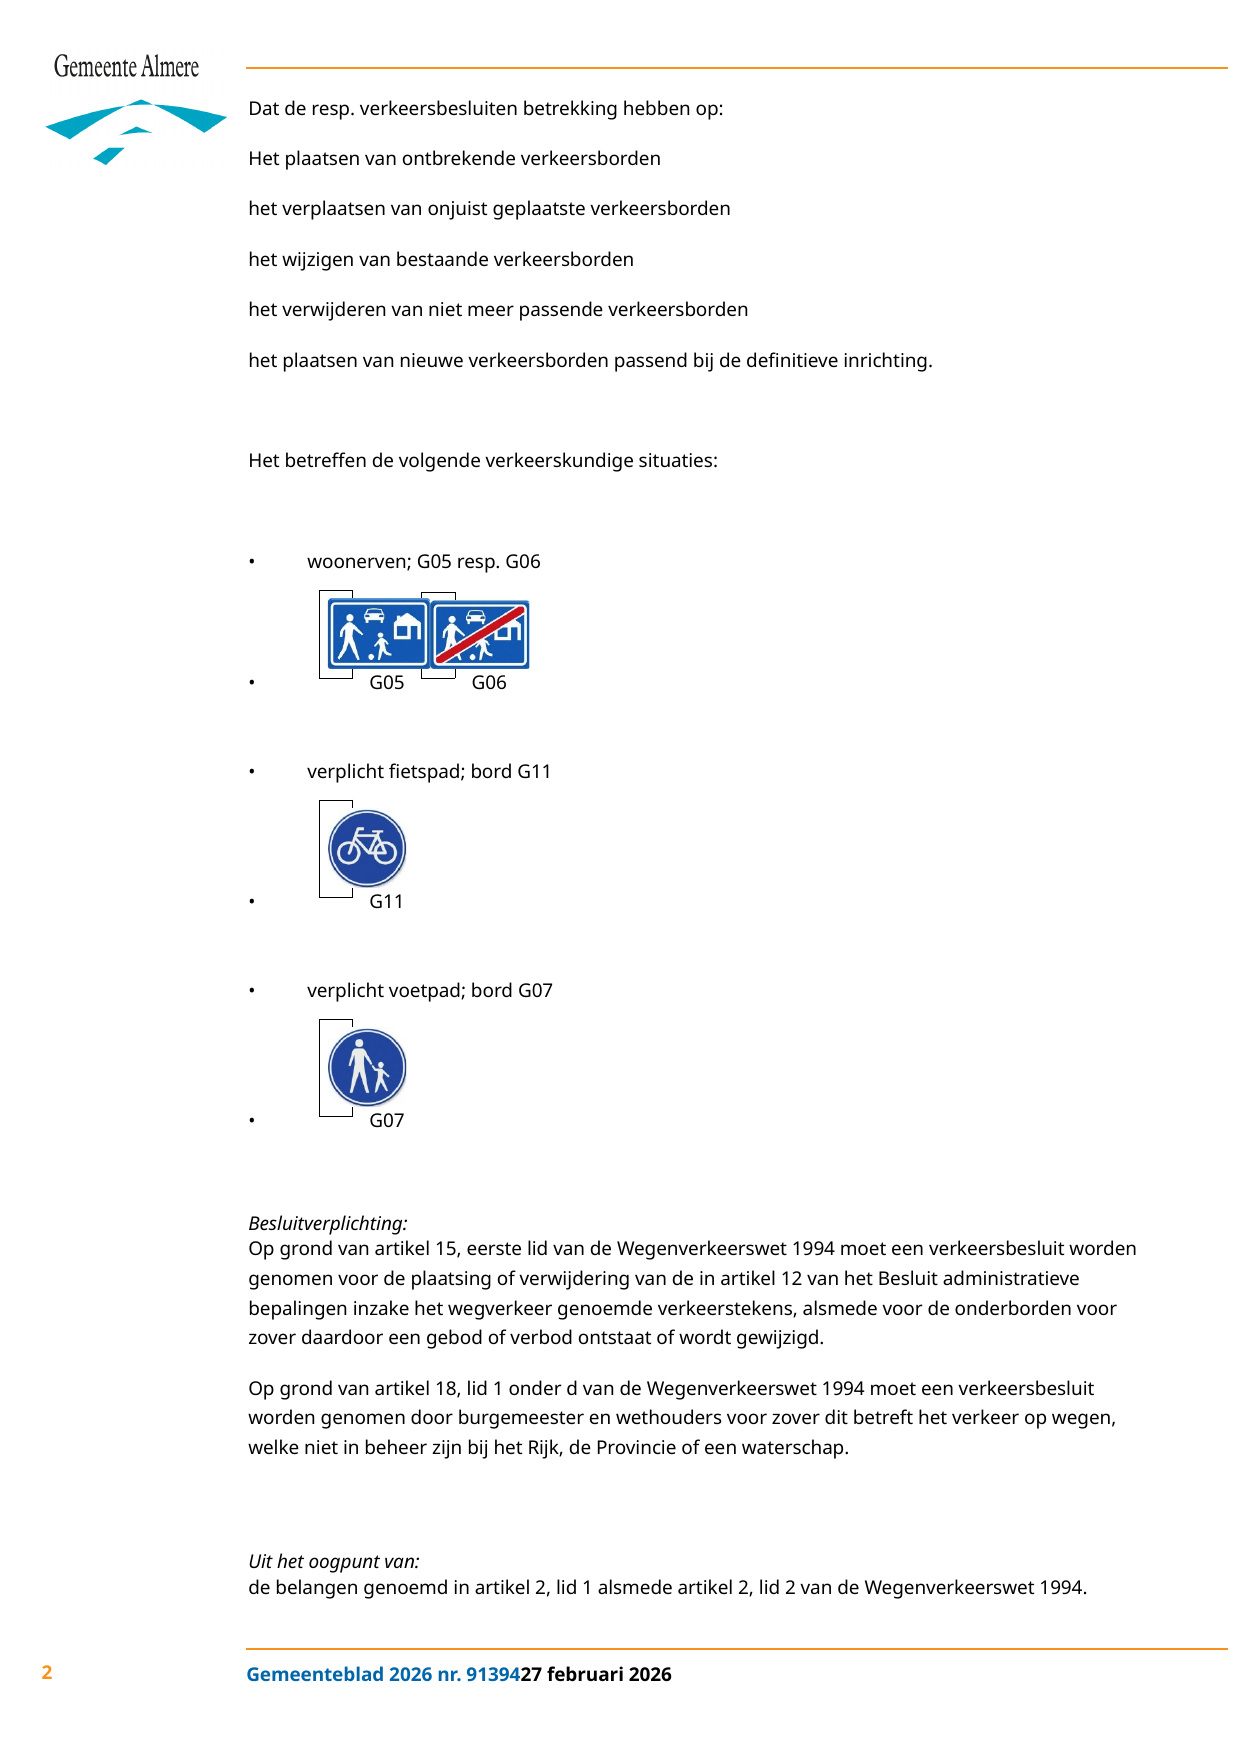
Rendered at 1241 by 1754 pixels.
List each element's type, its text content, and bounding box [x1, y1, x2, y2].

picture [327, 808, 407, 888]
list verplicht fietspad; bord G11 [248, 758, 1152, 784]
picture [327, 598, 530, 669]
list woonerven; G05 resp. G06 [248, 548, 1152, 574]
text het verwijderen van niet meer passende verkeersborden [248, 296, 1152, 322]
text de belangen genoemd in artikel 2, lid 1 alsmede artikel 2, lid 2 van de Wegenverkeerswet 1994. [248, 1574, 1152, 1600]
text het verplaatsen van onjuist geplaatste verkeersborden [248, 196, 1152, 221]
text Uit het oogpunt van: [248, 1548, 1152, 1574]
picture [41, 47, 231, 172]
text Het plaatsen van ontbrekende verkeersborden [248, 145, 1152, 171]
text Op grond van artikel 15, eerste lid van de Wegenverkeerswet 1994 moet een verkeersbesluit worden genomen voor de plaatsing of verwijdering van de in artikel 12 van het Besluit administratieve bepalingen inzake het wegverkeer genoemde verkeerstekens, alsmede voor de onderborden voor zover daardoor een gebod of verbod ontstaat of wordt gewijzigd. [248, 1236, 1152, 1350]
text Besluitverplichting: [248, 1210, 1152, 1236]
text het wijzigen van bestaande verkeersborden [248, 246, 1152, 272]
list verplicht voetpad; bord G07 [248, 977, 1152, 1003]
picture [327, 1027, 407, 1107]
text Het betreffen de volgende verkeerskundige situaties: [248, 448, 1152, 473]
text Op grond van artikel 18, lid 1 onder d van de Wegenverkeerswet 1994 moet een verkeersbesluit worden genomen door burgemeester en wethouders voor zover dit betreft het verkeer op wegen, welke niet in beheer zijn bij het Rijk, de Provincie of een waterschap. [248, 1375, 1152, 1459]
list G07 [248, 1007, 1152, 1133]
text Dat de resp. verkeersbesluiten betrekking hebben op: [248, 95, 1152, 121]
text het plaatsen van nieuwe verkeersborden passend bij de definitieve inrichting. [248, 347, 1152, 373]
list G11 [248, 788, 1152, 914]
list G05 G06 [248, 578, 1152, 695]
